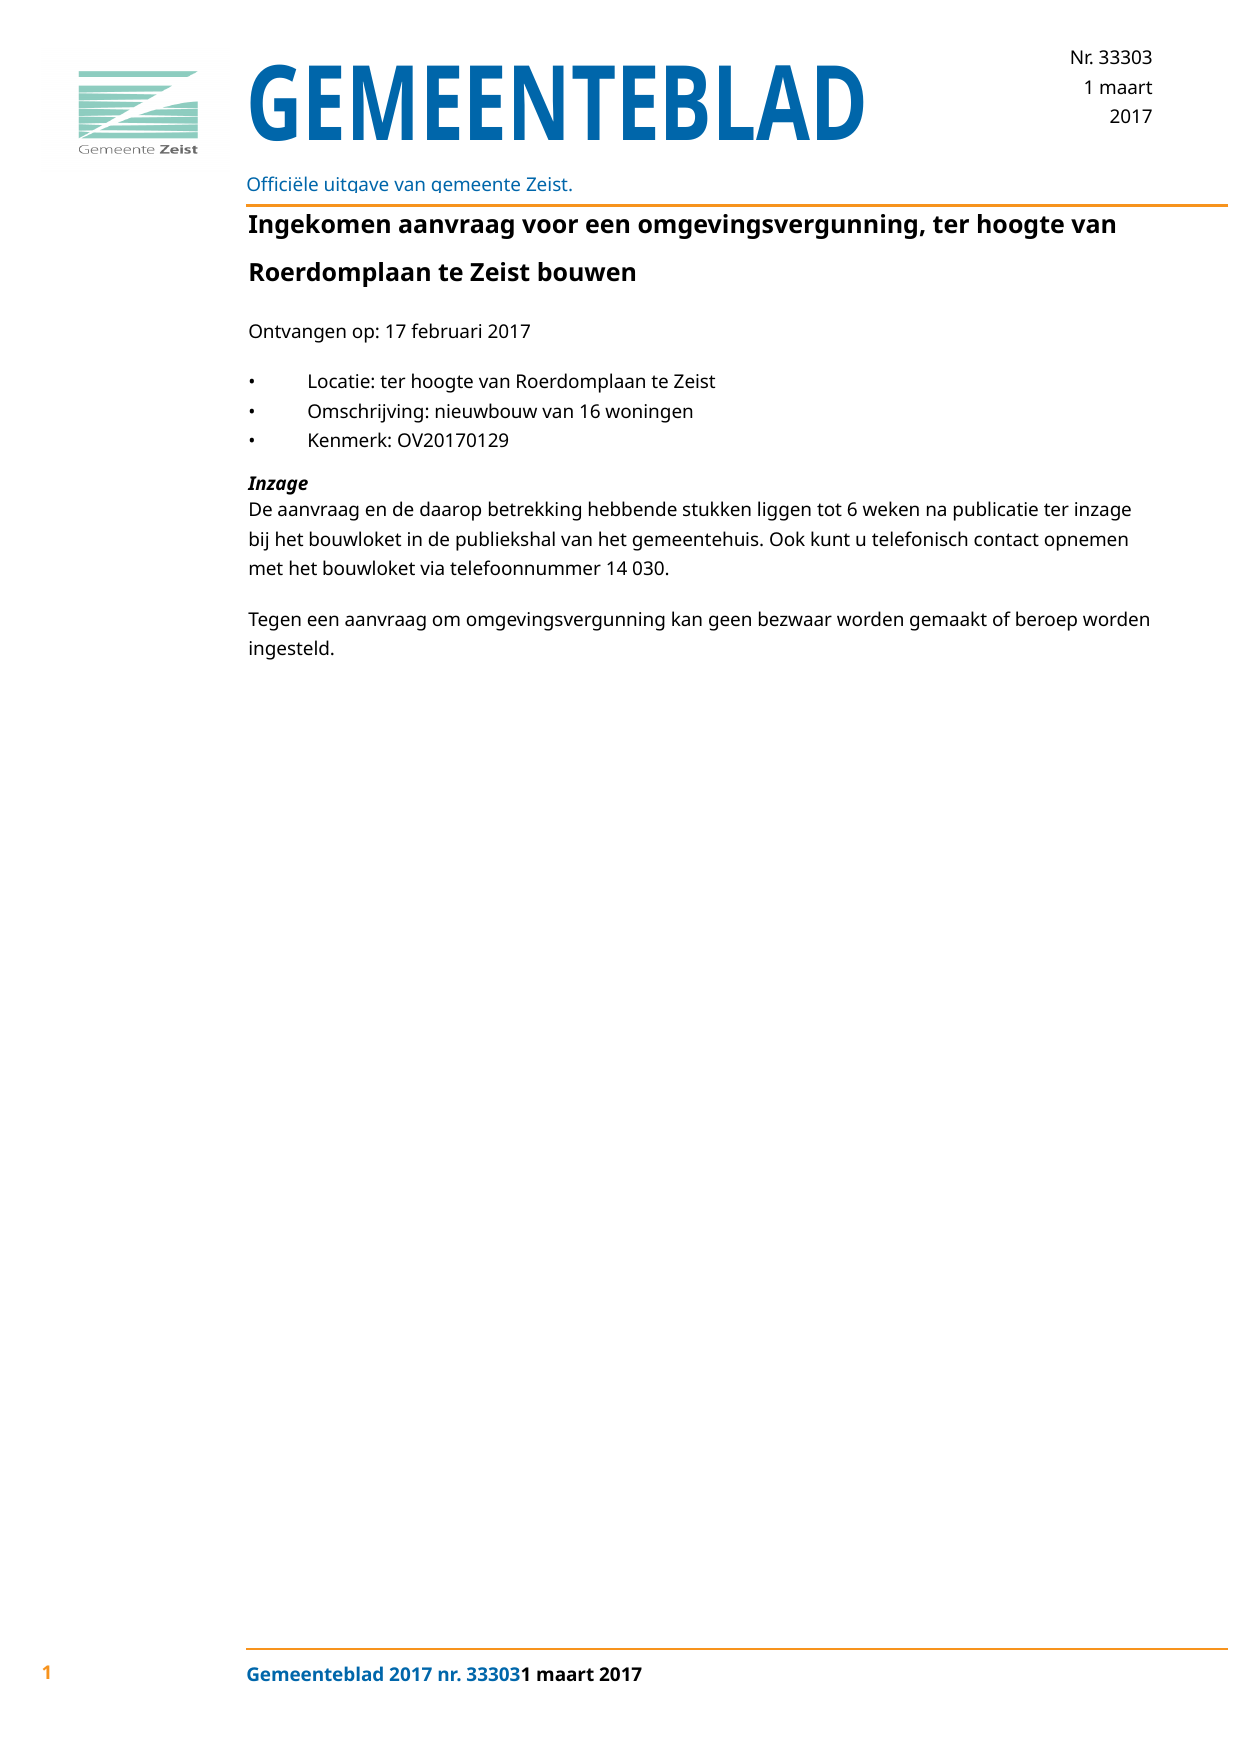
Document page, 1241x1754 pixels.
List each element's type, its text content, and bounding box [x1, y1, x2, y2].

text Ingekomen aanvraag voor een omgevingsvergunning, ter hoogte van Roerdomplaan te Zeist bouwen [248, 207, 1152, 288]
text Ontvangen op: 17 februari 2017 [248, 318, 1152, 344]
text De aanvraag en de daarop betrekking hebbende stukken liggen tot 6 weken na publicatie ter inzage bij het bouwloket in de publiekshal van het gemeentehuis. Ook kunt u telefonisch contact opnemen met het bouwloket via telefoonnummer 14 030. [248, 496, 1152, 581]
picture [41, 47, 231, 172]
list Locatie: ter hoogte van Roerdomplaan te Zeist [248, 368, 1152, 394]
list Omschrijving: nieuwbouw van 16 woningen [248, 398, 1152, 424]
text Tegen een aanvraag om omgevingsvergunning kan geen bezwaar worden gemaakt of beroep worden ingesteld. [248, 606, 1152, 661]
list Kenmerk: OV20170129 [248, 427, 1152, 453]
text Inzage [248, 471, 1152, 496]
